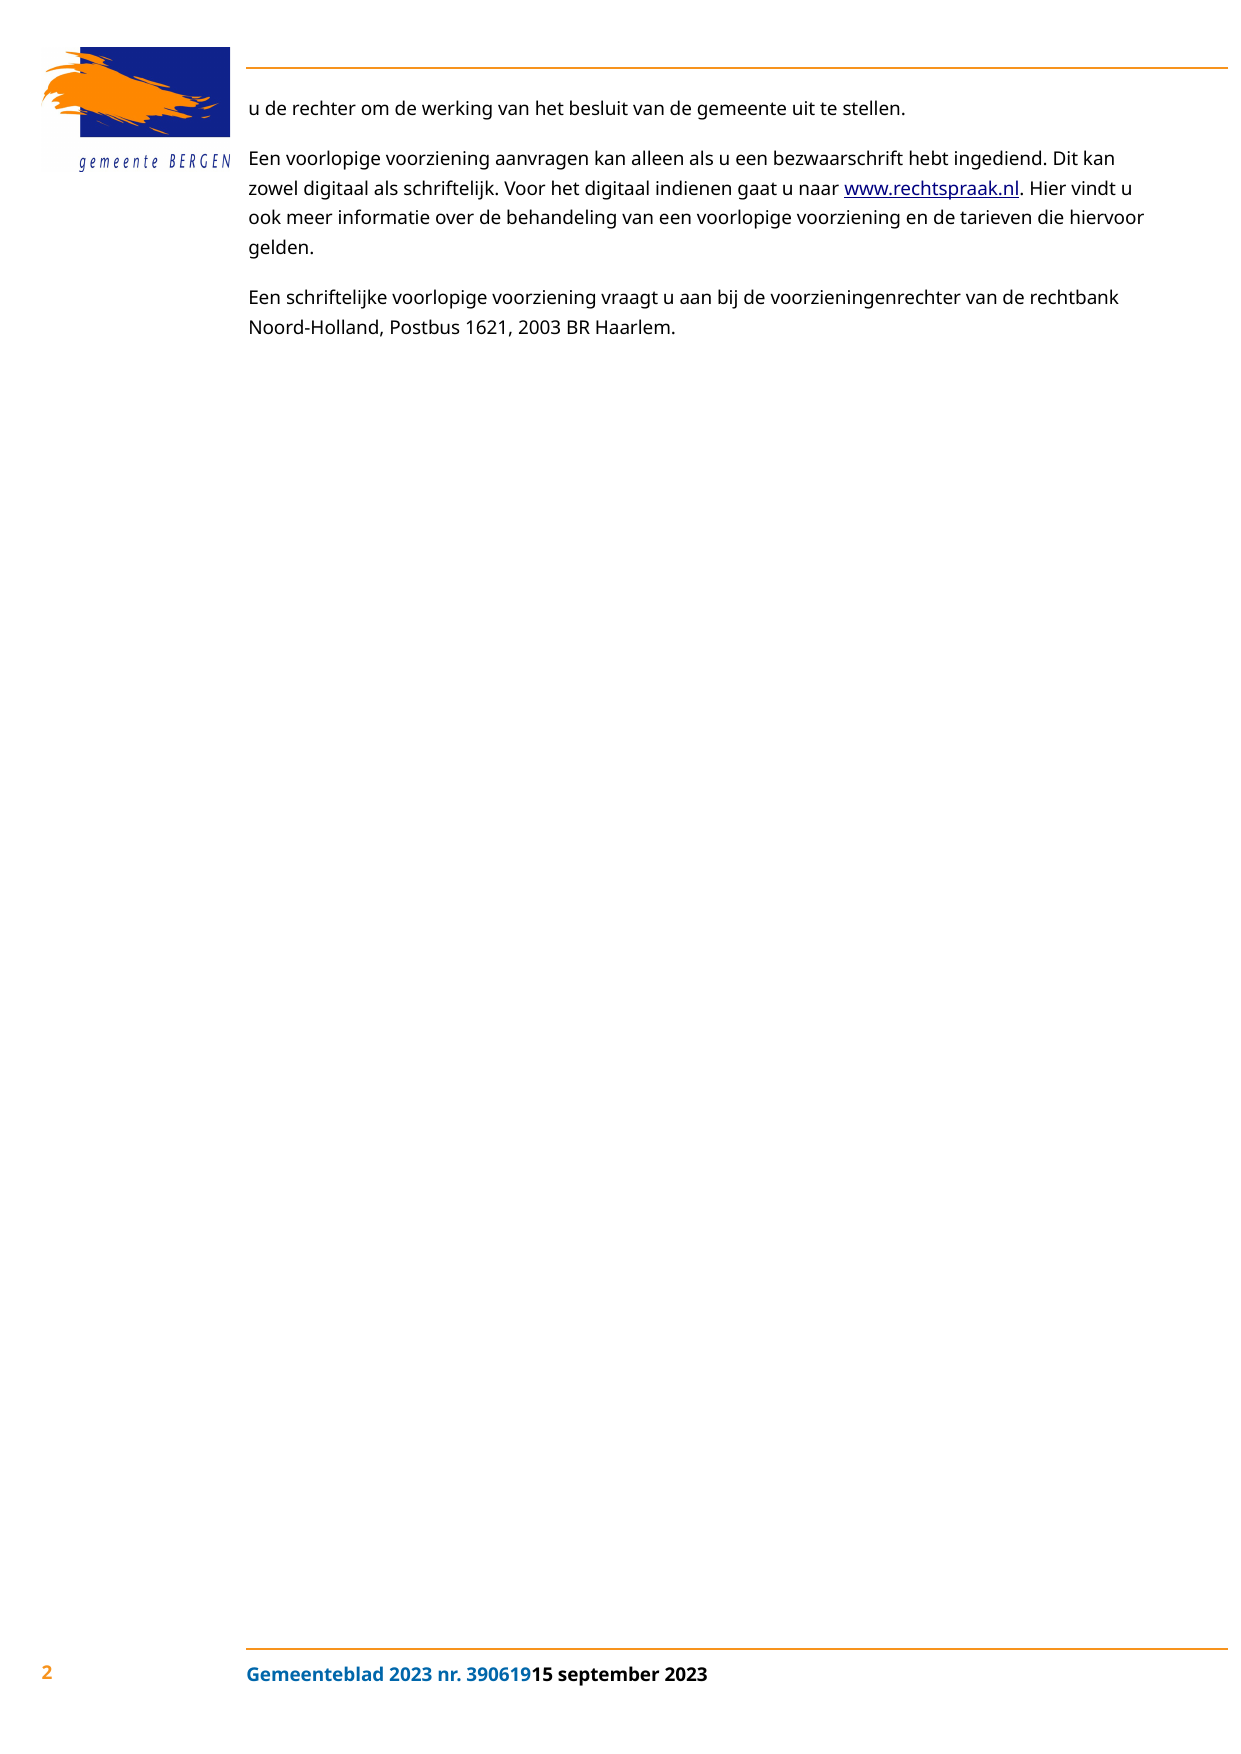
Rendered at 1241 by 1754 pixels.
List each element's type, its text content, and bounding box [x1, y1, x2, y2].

text u de rechter om de werking van het besluit van de gemeente uit te stellen. [248, 95, 1152, 121]
text Een schriftelijke voorlopige voorziening vraagt u aan bij de voorzieningenrechter van de rechtbank Noord-Holland, Postbus 1621, 2003 BR Haarlem. [248, 284, 1152, 340]
picture [41, 47, 231, 172]
text Een voorlopige voorziening aanvragen kan alleen als u een bezwaarschrift hebt ingediend. Dit kan zowel digitaal als schriftelijk. Voor het digitaal indienen gaat u naar www.rechtspraak.nl. Hier vindt u ook meer informatie over de behandeling van een voorlopige voorziening en de tarieven die hiervoor gelden. [248, 145, 1152, 260]
